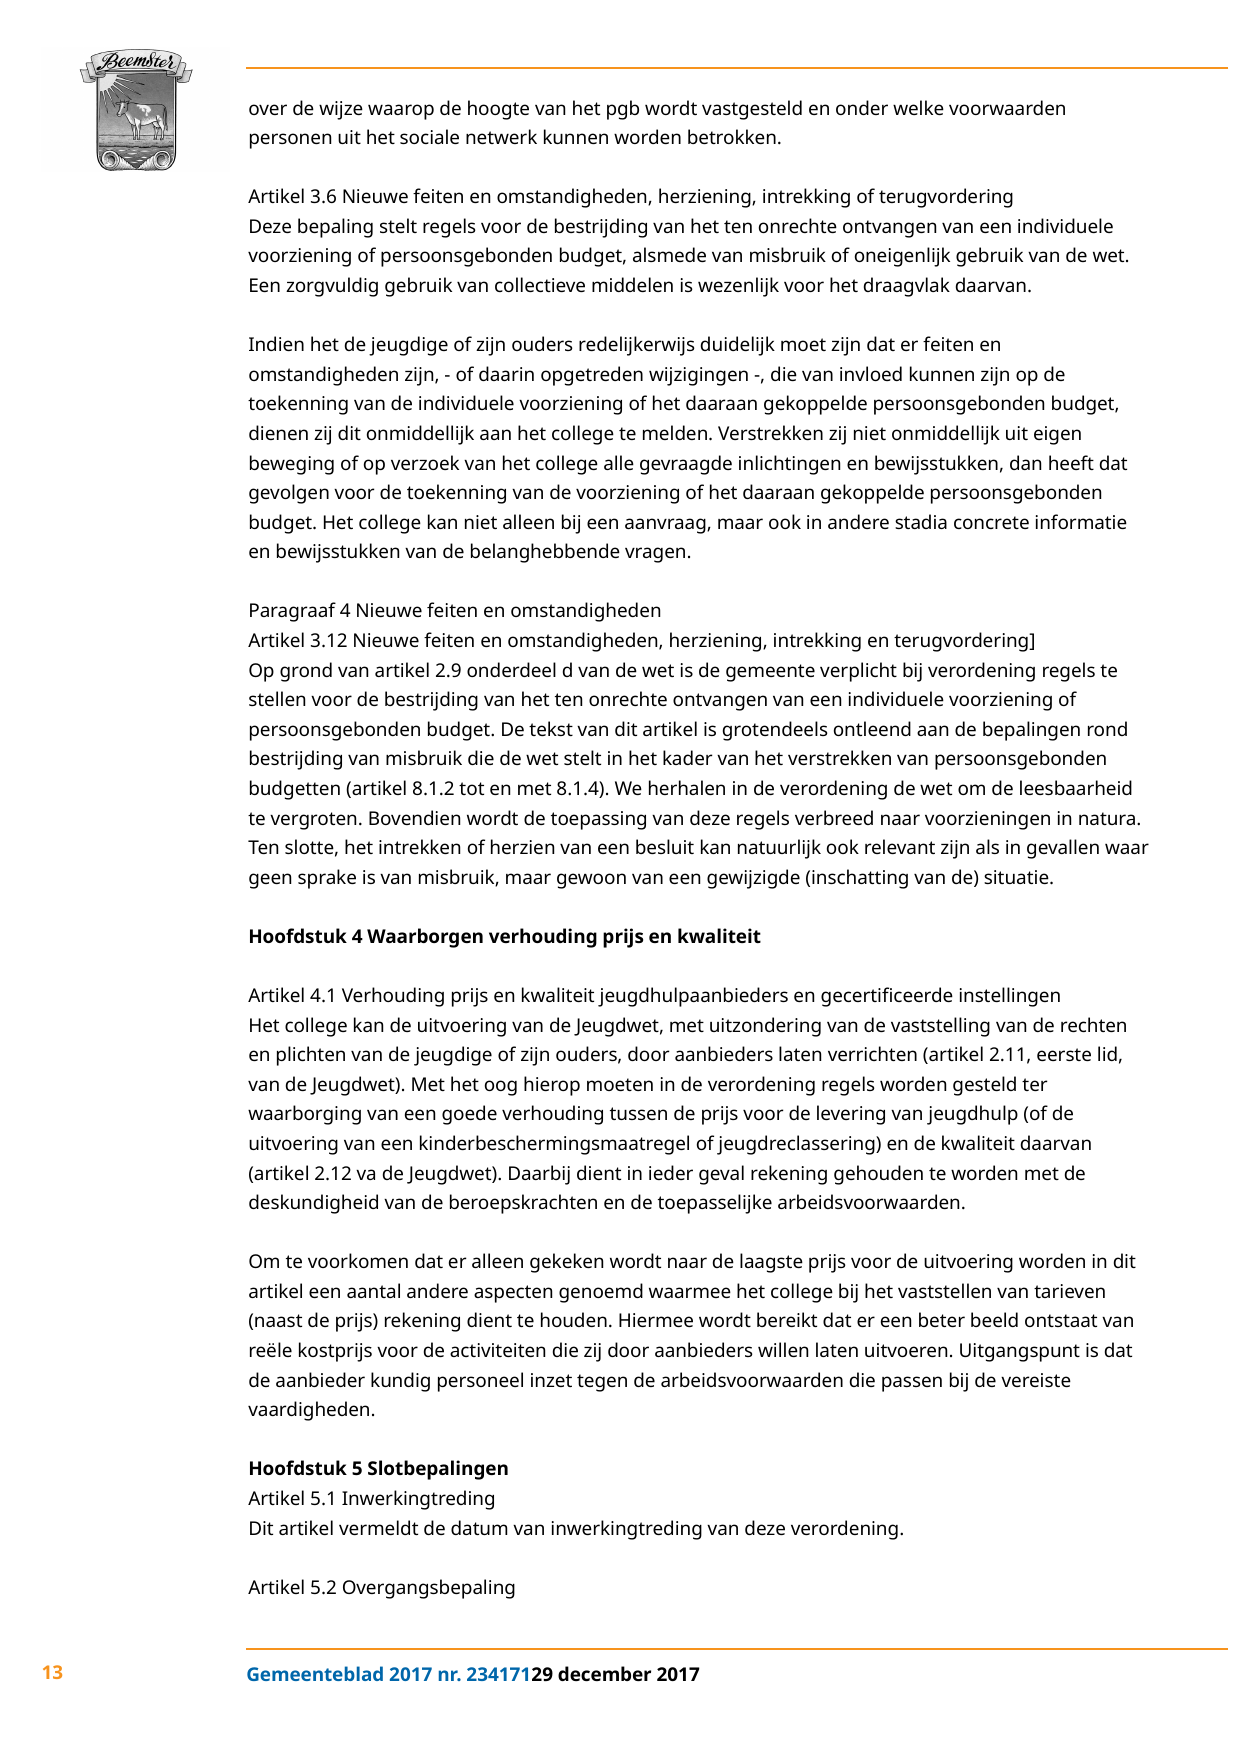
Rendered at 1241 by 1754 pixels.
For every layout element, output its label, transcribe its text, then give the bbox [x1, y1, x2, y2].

text over de wijze waarop de hoogte van het pgb wordt vastgesteld en onder welke voorwaarden personen uit het sociale netwerk kunnen worden betrokken. [248, 95, 1152, 150]
text Deze bepaling stelt regels voor de bestrijding van het ten onrechte ontvangen van een individuele voorziening of persoonsgebonden budget, alsmede van misbruik of oneigenlijk gebruik van de wet. [248, 213, 1152, 268]
text Artikel 4.1 Verhouding prijs en kwaliteit jeugdhulpaanbieders en gecertificeerde instellingen [248, 982, 1152, 1008]
text Artikel 5.2 Overgangsbepaling [248, 1574, 1152, 1600]
picture [41, 47, 231, 172]
text Artikel 3.6 Nieuwe feiten en omstandigheden, herziening, intrekking of terugvordering [248, 183, 1152, 209]
text Paragraaf 4 Nieuwe feiten en omstandigheden [248, 598, 1152, 623]
text Hoofdstuk 5 Slotbepalingen [248, 1456, 1152, 1481]
text Op grond van artikel 2.9 onderdeel d van de wet is de gemeente verplicht bij verordening regels te stellen voor de bestrijding van het ten onrechte ontvangen van een individuele voorziening of persoonsgebonden budget. De tekst van dit artikel is grotendeels ontleend aan de bepalingen rond bestrijding van misbruik die de wet stelt in het kader van het verstrekken van persoonsgebonden budgetten (artikel 8.1.2 tot en met 8.1.4). We herhalen in de verordening de wet om de leesbaarheid te vergroten. Bovendien wordt de toepassing van deze regels verbreed naar voorzieningen in natura. Ten slotte, het intrekken of herzien van een besluit kan natuurlijk ook relevant zijn als in gevallen waar geen sprake is van misbruik, maar gewoon van een gewijzigde (inschatting van de) situatie. [248, 657, 1152, 890]
text Dit artikel vermeldt de datum van inwerkingtreding van deze verordening. [248, 1515, 1152, 1541]
text Om te voorkomen dat er alleen gekeken wordt naar de laagste prijs voor de uitvoering worden in dit artikel een aantal andere aspecten genoemd waarmee het college bij het vaststellen van tarieven (naast de prijs) rekening dient te houden. Hiermee wordt bereikt dat er een beter beeld ontstaat van reële kostprijs voor de activiteiten die zij door aanbieders willen laten uitvoeren. Uitgangspunt is dat de aanbieder kundig personeel inzet tegen de arbeidsvoorwaarden die passen bij de vereiste vaardigheden. [248, 1248, 1152, 1422]
text Een zorgvuldig gebruik van collectieve middelen is wezenlijk voor het draagvlak daarvan. [248, 272, 1152, 298]
text Het college kan de uitvoering van de Jeugdwet, met uitzondering van de vaststelling van de rechten en plichten van de jeugdige of zijn ouders, door aanbieders laten verrichten (artikel 2.11, eerste lid, van de Jeugdwet). Met het oog hierop moeten in de verordening regels worden gesteld ter waarborging van een goede verhouding tussen de prijs voor de levering van jeugdhulp (of de uitvoering van een kinderbeschermingsmaatregel of jeugdreclassering) en de kwaliteit daarvan (artikel 2.12 va de Jeugdwet). Daarbij dient in ieder geval rekening gehouden te worden met de deskundigheid van de beroepskrachten en de toepasselijke arbeidsvoorwaarden. [248, 1012, 1152, 1215]
text Hoofdstuk 4 Waarborgen verhouding prijs en kwaliteit [248, 923, 1152, 949]
text Artikel 5.1 Inwerkingtreding [248, 1485, 1152, 1511]
text Indien het de jeugdige of zijn ouders redelijkerwijs duidelijk moet zijn dat er feiten en omstandigheden zijn, - of daarin opgetreden wijzigingen -, die van invloed kunnen zijn op de toekenning van de individuele voorziening of het daaraan gekoppelde persoonsgebonden budget, dienen zij dit onmiddellijk aan het college te melden. Verstrekken zij niet onmiddellijk uit eigen beweging of op verzoek van het college alle gevraagde inlichtingen en bewijsstukken, dan heeft dat gevolgen voor de toekenning van de voorziening of het daaraan gekoppelde persoonsgebonden budget. Het college kan niet alleen bij een aanvraag, maar ook in andere stadia concrete informatie en bewijsstukken van de belanghebbende vragen. [248, 331, 1152, 564]
text Artikel 3.12 Nieuwe feiten en omstandigheden, herziening, intrekking en terugvordering] [248, 627, 1152, 653]
